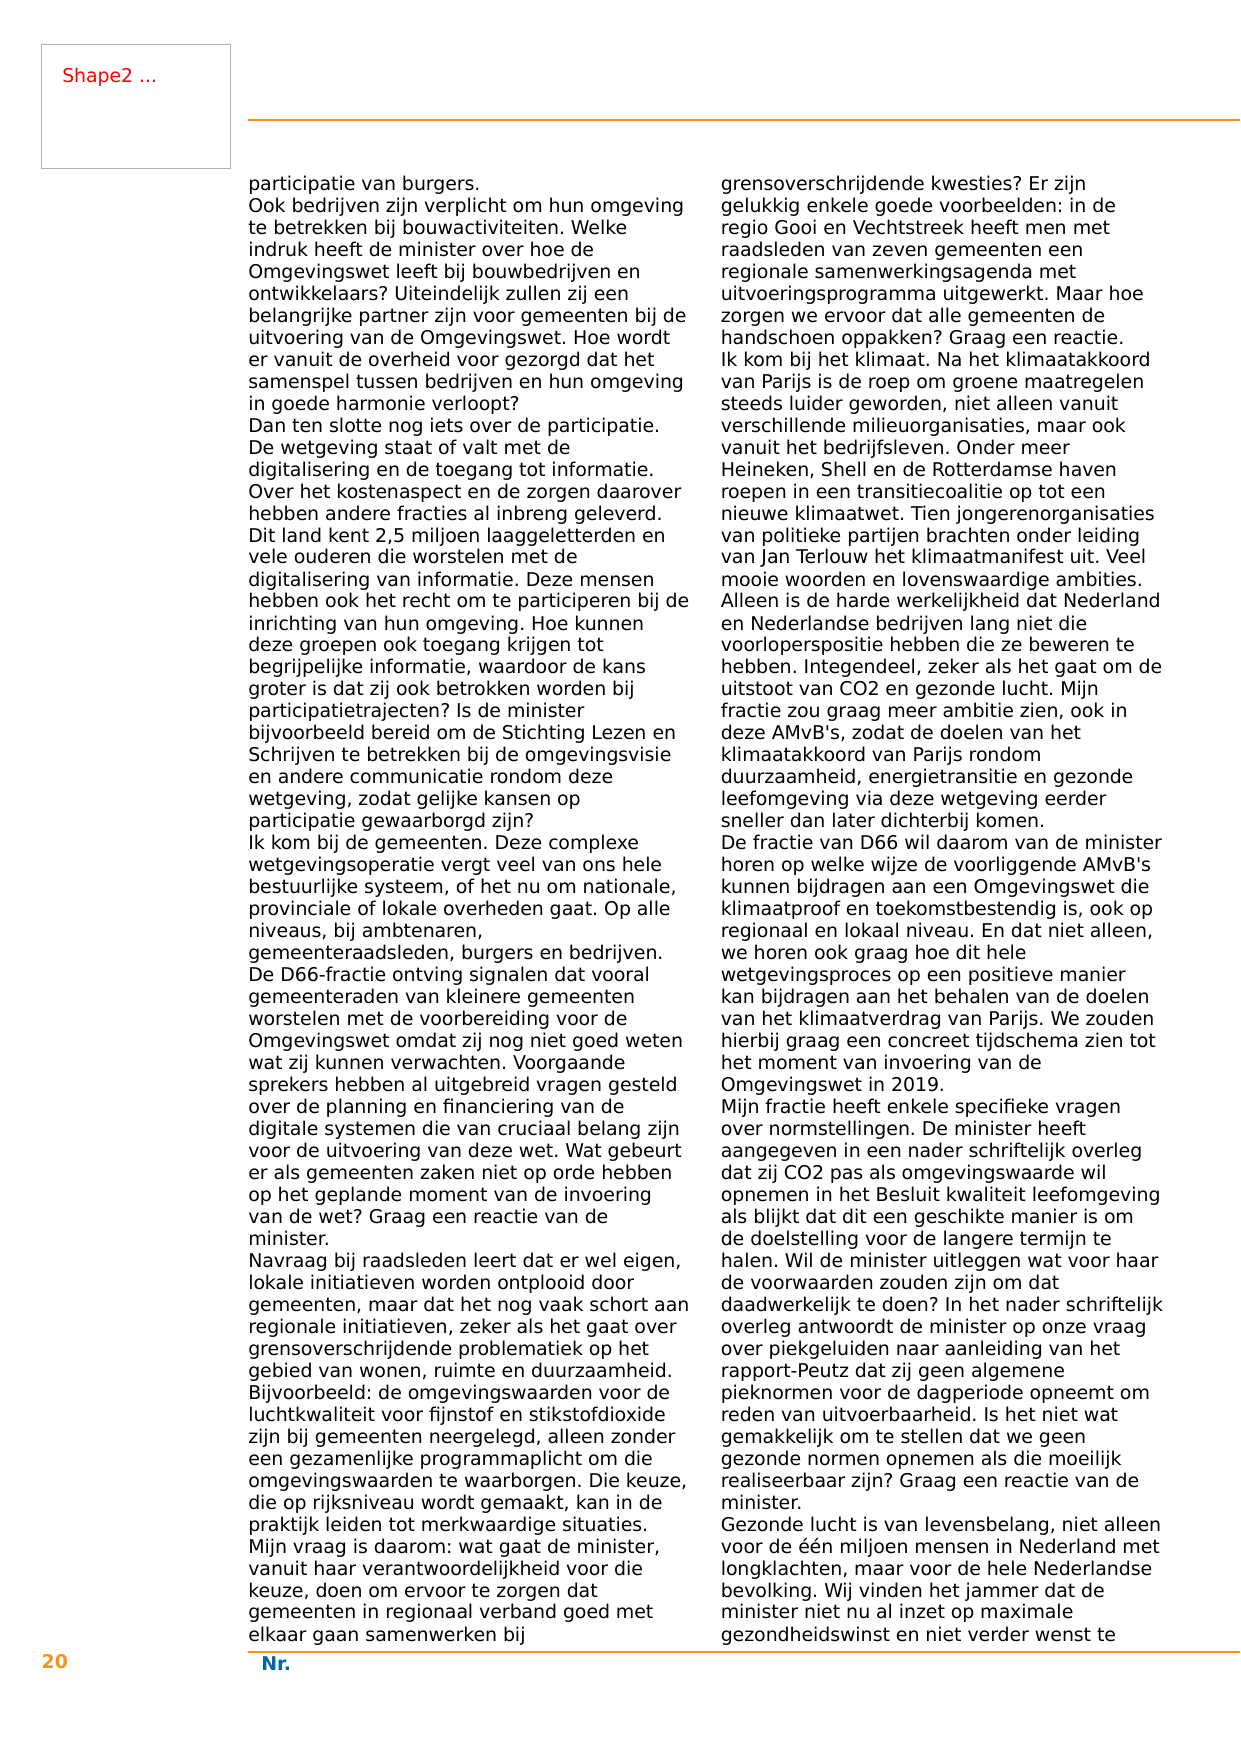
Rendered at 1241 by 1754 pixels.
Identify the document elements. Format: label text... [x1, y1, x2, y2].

text participatie van burgers. [248, 173, 691, 195]
text Dan ten slotte nog iets over de participatie. De wetgeving staat of valt met de digitalisering en de toegang tot informatie. Over het kostenaspect en de zorgen daarover hebben andere fracties al inbreng geleverd. Dit land kent 2,5 miljoen laaggeletterden en vele ouderen die worstelen met de digitalisering van informatie. Deze mensen hebben ook het recht om te participeren bij de inrichting van hun omgeving. Hoe kunnen deze groepen ook toegang krijgen tot begrijpelijke informatie, waardoor de kans groter is dat zij ook betrokken worden bij participatietrajecten? Is de minister bijvoorbeeld bereid om de Stichting Lezen en Schrijven te betrekken bij de omgevingsvisie en andere communicatie rondom deze wetgeving, zodat gelijke kansen op participatie gewaarborgd zijn? [248, 414, 691, 832]
text Ook bedrijven zijn verplicht om hun omgeving te betrekken bij bouwactiviteiten. Welke indruk heeft de minister over hoe de Omgevingswet leeft bij bouwbedrijven en ontwikkelaars? Uiteindelijk zullen zij een belangrijke partner zijn voor gemeenten bij de uitvoering van de Omgevingswet. Hoe wordt er vanuit de overheid voor gezorgd dat het samenspel tussen bedrijven en hun omgeving in goede harmonie verloopt? [248, 195, 691, 414]
text De fractie van D66 wil daarom van de minister horen op welke wijze de voorliggende AMvB's kunnen bijdragen aan een Omgevingswet die klimaatproof en toekomstbestendig is, ook op regionaal en lokaal niveau. En dat niet alleen, we horen ook graag hoe dit hele wetgevingsproces op een positieve manier kan bijdragen aan het behalen van de doelen van het klimaatverdrag van Parijs. We zouden hierbij graag een concreet tijdschema zien tot het moment van invoering van de Omgevingswet in 2019. [721, 832, 1163, 1096]
text Ik kom bij de gemeenten. Deze complexe wetgevingsoperatie vergt veel van ons hele bestuurlijke systeem, of het nu om nationale, provinciale of lokale overheden gaat. Op alle niveaus, bij ambtenaren, gemeenteraadsleden, burgers en bedrijven. De D66-fractie ontving signalen dat vooral gemeenteraden van kleinere gemeenten worstelen met de voorbereiding voor de Omgevingswet omdat zij nog niet goed weten wat zij kunnen verwachten. Voorgaande sprekers hebben al uitgebreid vragen gesteld over de planning en financiering van de digitale systemen die van cruciaal belang zijn voor de uitvoering van deze wet. Wat gebeurt er als gemeenten zaken niet op orde hebben op het geplande moment van de invoering van de wet? Graag een reactie van de minister. [248, 832, 691, 1250]
text Gezonde lucht is van levensbelang, niet alleen voor de één miljoen mensen in Nederland met longklachten, maar voor de hele Nederlandse bevolking. Wij vinden het jammer dat de minister niet nu al inzet op maximale gezondheidswinst en niet verder wenst te [721, 1513, 1163, 1645]
text grensoverschrijdende kwesties? Er zijn gelukkig enkele goede voorbeelden: in de regio Gooi en Vechtstreek heeft men met raadsleden van zeven gemeenten een regionale samenwerkingsagenda met uitvoeringsprogramma uitgewerkt. Maar hoe zorgen we ervoor dat alle gemeenten de handschoen oppakken? Graag een reactie. [721, 173, 1163, 349]
text Mijn fractie heeft enkele specifieke vragen over normstellingen. De minister heeft aangegeven in een nader schriftelijk overleg dat zij CO2 pas als omgevingswaarde wil opnemen in het Besluit kwaliteit leefomgeving als blijkt dat dit een geschikte manier is om de doelstelling voor de langere termijn te halen. Wil de minister uitleggen wat voor haar de voorwaarden zouden zijn om dat daadwerkelijk te doen? In het nader schriftelijk overleg antwoordt de minister op onze vraag over piekgeluiden naar aanleiding van het rapport-Peutz dat zij geen algemene pieknormen voor de dagperiode opneemt om reden van uitvoerbaarheid. Is het niet wat gemakkelijk om te stellen dat we geen gezonde normen opnemen als die moeilijk realiseerbaar zijn? Graag een reactie van de minister. [721, 1096, 1163, 1513]
text Navraag bij raadsleden leert dat er wel eigen, lokale initiatieven worden ontplooid door gemeenten, maar dat het nog vaak schort aan regionale initiatieven, zeker als het gaat over grensoverschrijdende problematiek op het gebied van wonen, ruimte en duurzaamheid. Bijvoorbeeld: de omgevingswaarden voor de luchtkwaliteit voor fijnstof en stikstofdioxide zijn bij gemeenten neergelegd, alleen zonder een gezamenlijke programmaplicht om die omgevingswaarden te waarborgen. Die keuze, die op rijksniveau wordt gemaakt, kan in de praktijk leiden tot merkwaardige situaties. Mijn vraag is daarom: wat gaat de minister, vanuit haar verantwoordelijkheid voor die keuze, doen om ervoor te zorgen dat gemeenten in regionaal verband goed met elkaar gaan samenwerken bij [248, 1250, 691, 1645]
text Ik kom bij het klimaat. Na het klimaatakkoord van Parijs is de roep om groene maatregelen steeds luider geworden, niet alleen vanuit verschillende milieuorganisaties, maar ook vanuit het bedrijfsleven. Onder meer Heineken, Shell en de Rotterdamse haven roepen in een transitiecoalitie op tot een nieuwe klimaatwet. Tien jongerenorganisaties van politieke partijen brachten onder leiding van Jan Terlouw het klimaatmanifest uit. Veel mooie woorden en lovenswaardige ambities. Alleen is de harde werkelijkheid dat Nederland en Nederlandse bedrijven lang niet die voorloperspositie hebben die ze beweren te hebben. Integendeel, zeker als het gaat om de uitstoot van CO2 en gezonde lucht. Mijn fractie zou graag meer ambitie zien, ook in deze AMvB's, zodat de doelen van het klimaatakkoord van Parijs rondom duurzaamheid, energietransitie en gezonde leefomgeving via deze wetgeving eerder sneller dan later dichterbij komen. [721, 349, 1163, 832]
